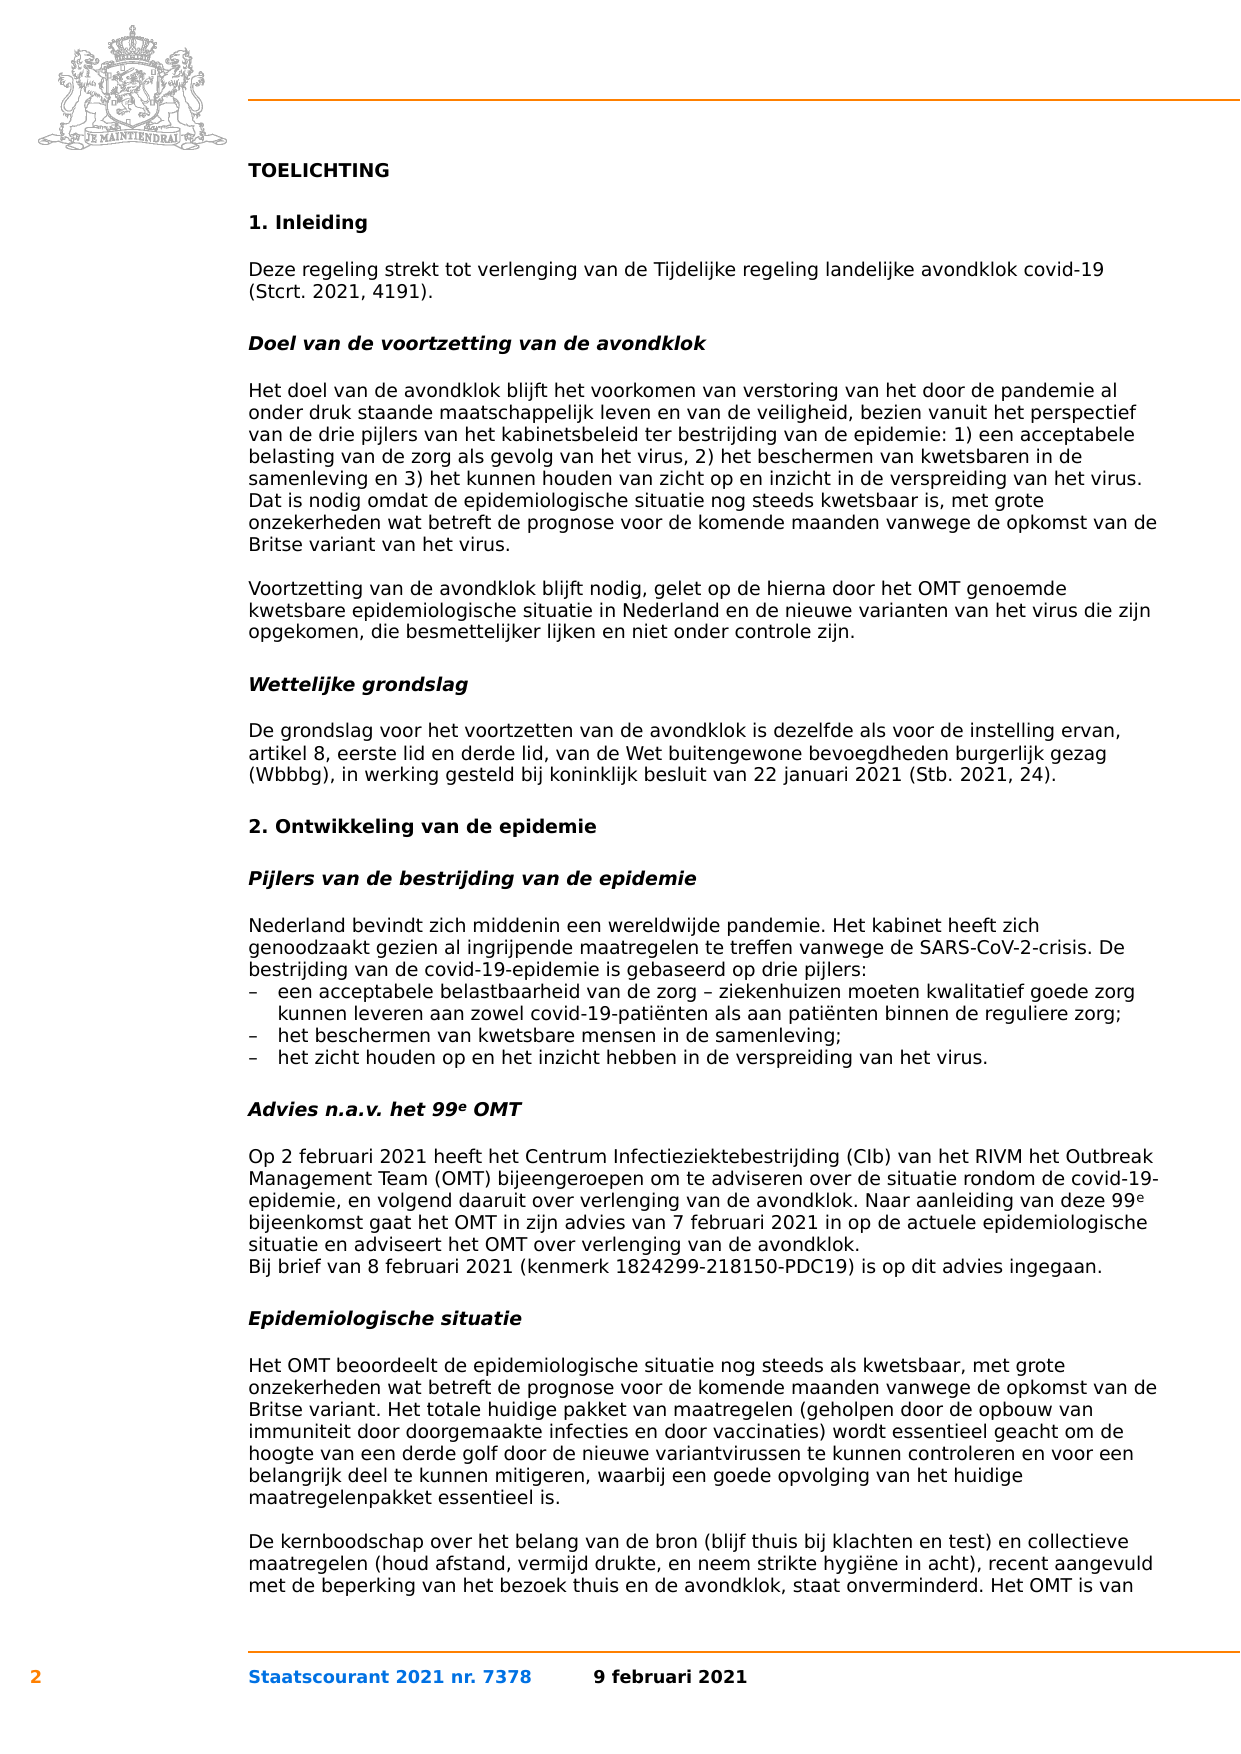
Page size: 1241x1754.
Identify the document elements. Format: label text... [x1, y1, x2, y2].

text Het OMT beoordeelt de epidemiologische situatie nog steeds als kwetsbaar, met grote onzekerheden wat betreft de prognose voor de komende maanden vanwege de opkomst van de Britse variant. Het totale huidige pakket van maatregelen (geholpen door de opbouw van immuniteit door doorgemaakte infecties en door vaccinaties) wordt essentieel geacht om de hoogte van een derde golf door de nieuwe variantvirussen te kunnen controleren en voor een belangrijk deel te kunnen mitigeren, waarbij een goede opvolging van het huidige maatregelenpakket essentieel is. [248, 1355, 1163, 1509]
text – het zicht houden op en het inzicht hebben in de verspreiding van het virus. [248, 1047, 1163, 1069]
subtitle Wettelijke grondslag [248, 673, 1163, 695]
text Het doel van de avondklok blijft het voorkomen van verstoring van het door de pandemie al onder druk staande maatschappelijk leven en van de veiligheid, bezien vanuit het perspectief van de drie pijlers van het kabinetsbeleid ter bestrijding van de epidemie: 1) een acceptabele belasting van de zorg als gevolg van het virus, 2) het beschermen van kwetsbaren in de samenleving en 3) het kunnen houden van zicht op en inzicht in de verspreiding van het virus. Dat is nodig omdat de epidemiologische situatie nog steeds kwetsbaar is, met grote onzekerheden wat betreft de prognose voor de komende maanden vanwege de opkomst van de Britse variant van het virus. [248, 380, 1163, 556]
subtitle Doel van de voortzetting van de avondklok [248, 333, 1163, 355]
subtitle Epidemiologische situatie [248, 1308, 1163, 1330]
text – een acceptabele belastbaarheid van de zorg – ziekenhuizen moeten kwalitatief goede zorg kunnen leveren aan zowel covid-19-patiënten als aan patiënten binnen de reguliere zorg; [248, 981, 1163, 1025]
text Voortzetting van de avondklok blijft nodig, gelet op de hierna door het OMT genoemde kwetsbare epidemiologische situatie in Nederland en de nieuwe varianten van het virus die zijn opgekomen, die besmettelijker lijken en niet onder controle zijn. [248, 577, 1163, 643]
subtitle Pijlers van de bestrijding van de epidemie [248, 868, 1163, 890]
subtitle TOELICHTING [248, 160, 1163, 182]
text Nederland bevindt zich middenin een wereldwijde pandemie. Het kabinet heeft zich genoodzaakt gezien al ingrijpende maatregelen te treffen vanwege de SARS-CoV-2-crisis. De bestrijding van de covid-19-epidemie is gebaseerd op drie pijlers: [248, 915, 1163, 981]
text Op 2 februari 2021 heeft het Centrum Infectieziektebestrijding (CIb) van het RIVM het Outbreak Management Team (OMT) bijeengeroepen om te adviseren over de situatie rondom de covid-19-epidemie, en volgend daaruit over verlenging van de avondklok. Naar aanleiding van deze 99e bijeenkomst gaat het OMT in zijn advies van 7 februari 2021 in op de actuele epidemiologische situatie en adviseert het OMT over verlenging van de avondklok. [248, 1146, 1163, 1256]
subtitle 2. Ontwikkeling van de epidemie [248, 816, 1163, 838]
text De kernboodschap over het belang van de bron (blijf thuis bij klachten en test) en collectieve maatregelen (houd afstand, vermijd drukte, en neem strikte hygiëne in acht), recent aangevuld met de beperking van het bezoek thuis en de avondklok, staat onverminderd. Het OMT is van [248, 1531, 1163, 1597]
picture [38, 25, 227, 150]
subtitle 1. Inleiding [248, 212, 1163, 234]
text Bij brief van 8 februari 2021 (kenmerk 1824299-218150-PDC19) is op dit advies ingegaan. [248, 1256, 1163, 1278]
subtitle Advies n.a.v. het 99e OMT [248, 1099, 1163, 1121]
text Deze regeling strekt tot verlenging van de Tijdelijke regeling landelijke avondklok covid-19 (Stcrt. 2021, 4191). [248, 259, 1163, 303]
text De grondslag voor het voortzetten van de avondklok is dezelfde als voor de instelling ervan, artikel 8, eerste lid en derde lid, van de Wet buitengewone bevoegdheden burgerlijk gezag (Wbbbg), in werking gesteld bij koninklijk besluit van 22 januari 2021 (Stb. 2021, 24). [248, 720, 1163, 786]
text – het beschermen van kwetsbare mensen in de samenleving; [248, 1025, 1163, 1047]
